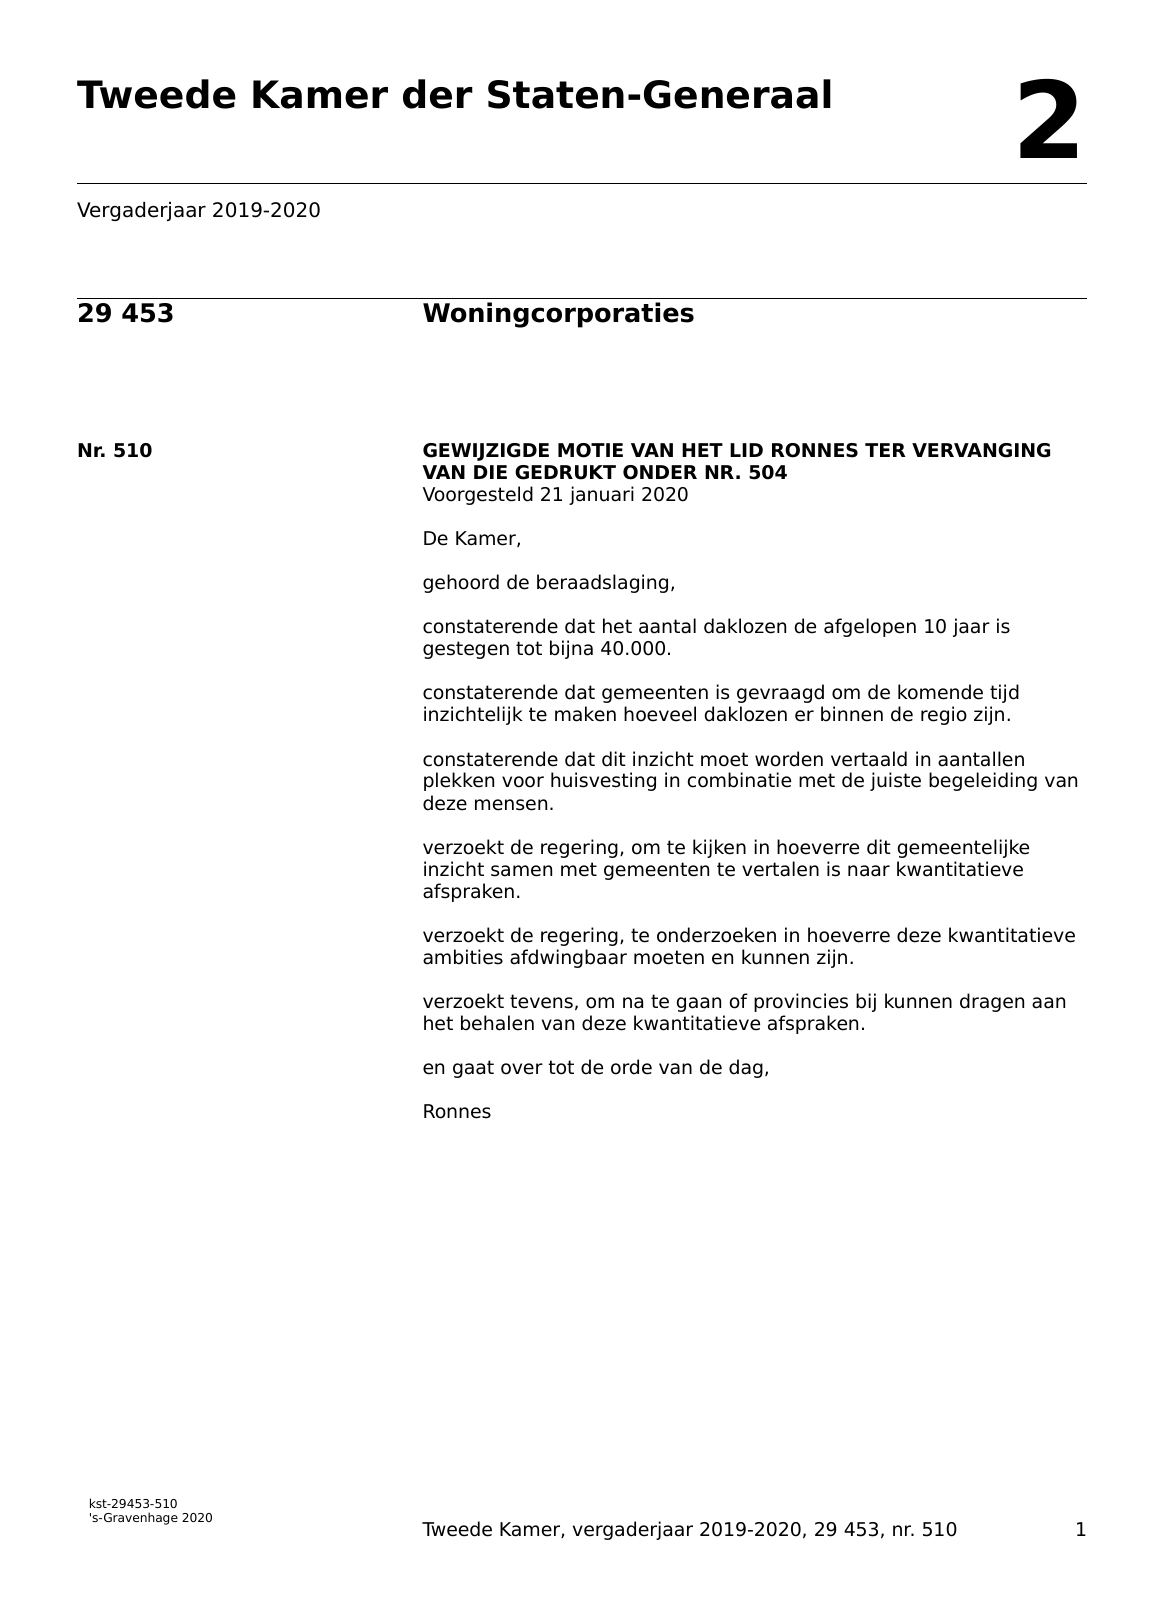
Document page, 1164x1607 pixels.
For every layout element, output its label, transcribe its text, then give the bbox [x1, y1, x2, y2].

text constaterende dat gemeenten is gevraagd om de komende tijd inzichtelijk te maken hoeveel daklozen er binnen de regio zijn. [422, 682, 1087, 726]
table_header 2 [886, 59, 1087, 183]
text constaterende dat het aantal daklozen de afgelopen 10 jaar is gestegen tot bijna 40.000. [422, 616, 1087, 660]
text en gaat over tot de orde van de dag, [422, 1057, 1087, 1079]
text kst-29453-510 [88, 1497, 323, 1511]
table_cell Vergaderjaar 2019-2020 [77, 184, 1087, 298]
subtitle 29 453 Woningcorporaties [77, 299, 1087, 329]
subtitle Nr. 510 GEWIJZIGDE MOTIE VAN HET LID RONNES TER VERVANGING VAN DIE GEDRUKT ONDER NR. 504 [77, 440, 1087, 484]
text verzoekt de regering, te onderzoeken in hoeverre deze kwantitatieve ambities afdwingbaar moeten en kunnen zijn. [422, 925, 1087, 969]
text 's-Gravenhage 2020 [88, 1511, 323, 1525]
text De Kamer, [422, 528, 1087, 550]
text gehoord de beraadslaging, [422, 572, 1087, 594]
text Voorgesteld 21 januari 2020 [422, 484, 1087, 506]
table_header Tweede Kamer der Staten-Generaal [77, 59, 886, 183]
text verzoekt tevens, om na te gaan of provincies bij kunnen dragen aan het behalen van deze kwantitatieve afspraken. [422, 991, 1087, 1035]
text verzoekt de regering, om te kijken in hoeverre dit gemeentelijke inzicht samen met gemeenten te vertalen is naar kwantitatieve afspraken. [422, 837, 1087, 902]
text Ronnes [422, 1101, 1087, 1123]
text constaterende dat dit inzicht moet worden vertaald in aantallen plekken voor huisvesting in combinatie met de juiste begeleiding van deze mensen. [422, 748, 1087, 814]
